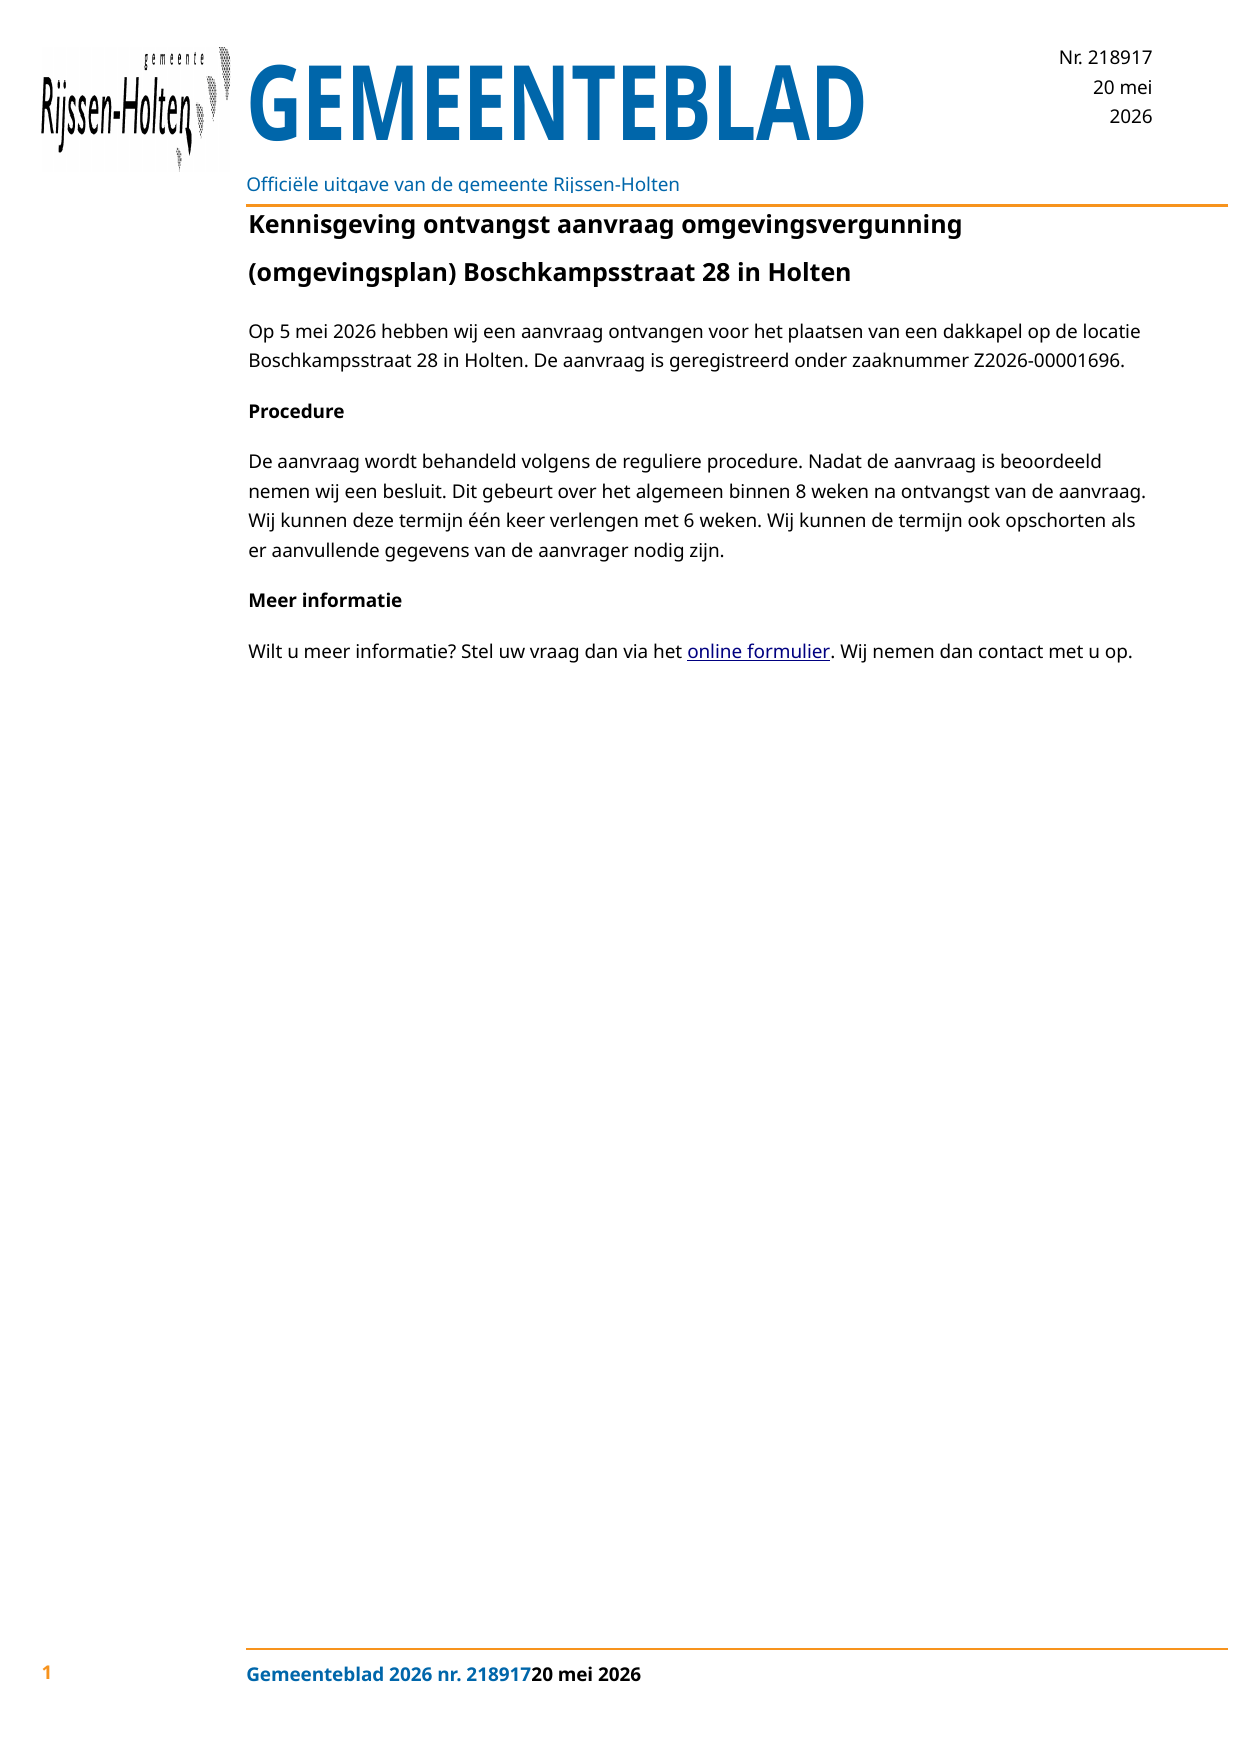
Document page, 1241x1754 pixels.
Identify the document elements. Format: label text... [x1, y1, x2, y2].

picture [41, 47, 231, 172]
text Kennisgeving ontvangst aanvraag omgevingsvergunning (omgevingsplan) Boschkampsstraat 28 in Holten [248, 207, 1152, 288]
text Meer informatie [248, 587, 1152, 613]
text Procedure [248, 398, 1152, 424]
text Wilt u meer informatie? Stel uw vraag dan via het online formulier. Wij nemen dan contact met u op. [248, 638, 1152, 664]
text De aanvraag wordt behandeld volgens de reguliere procedure. Nadat de aanvraag is beoordeeld nemen wij een besluit. Dit gebeurt over het algemeen binnen 8 weken na ontvangst van de aanvraag. Wij kunnen deze termijn één keer verlengen met 6 weken. Wij kunnen de termijn ook opschorten als er aanvullende gegevens van de aanvrager nodig zijn. [248, 448, 1152, 563]
text Op 5 mei 2026 hebben wij een aanvraag ontvangen voor het plaatsen van een dakkapel op de locatie Boschkampsstraat 28 in Holten. De aanvraag is geregistreerd onder zaaknummer Z2026-00001696. [248, 318, 1152, 373]
